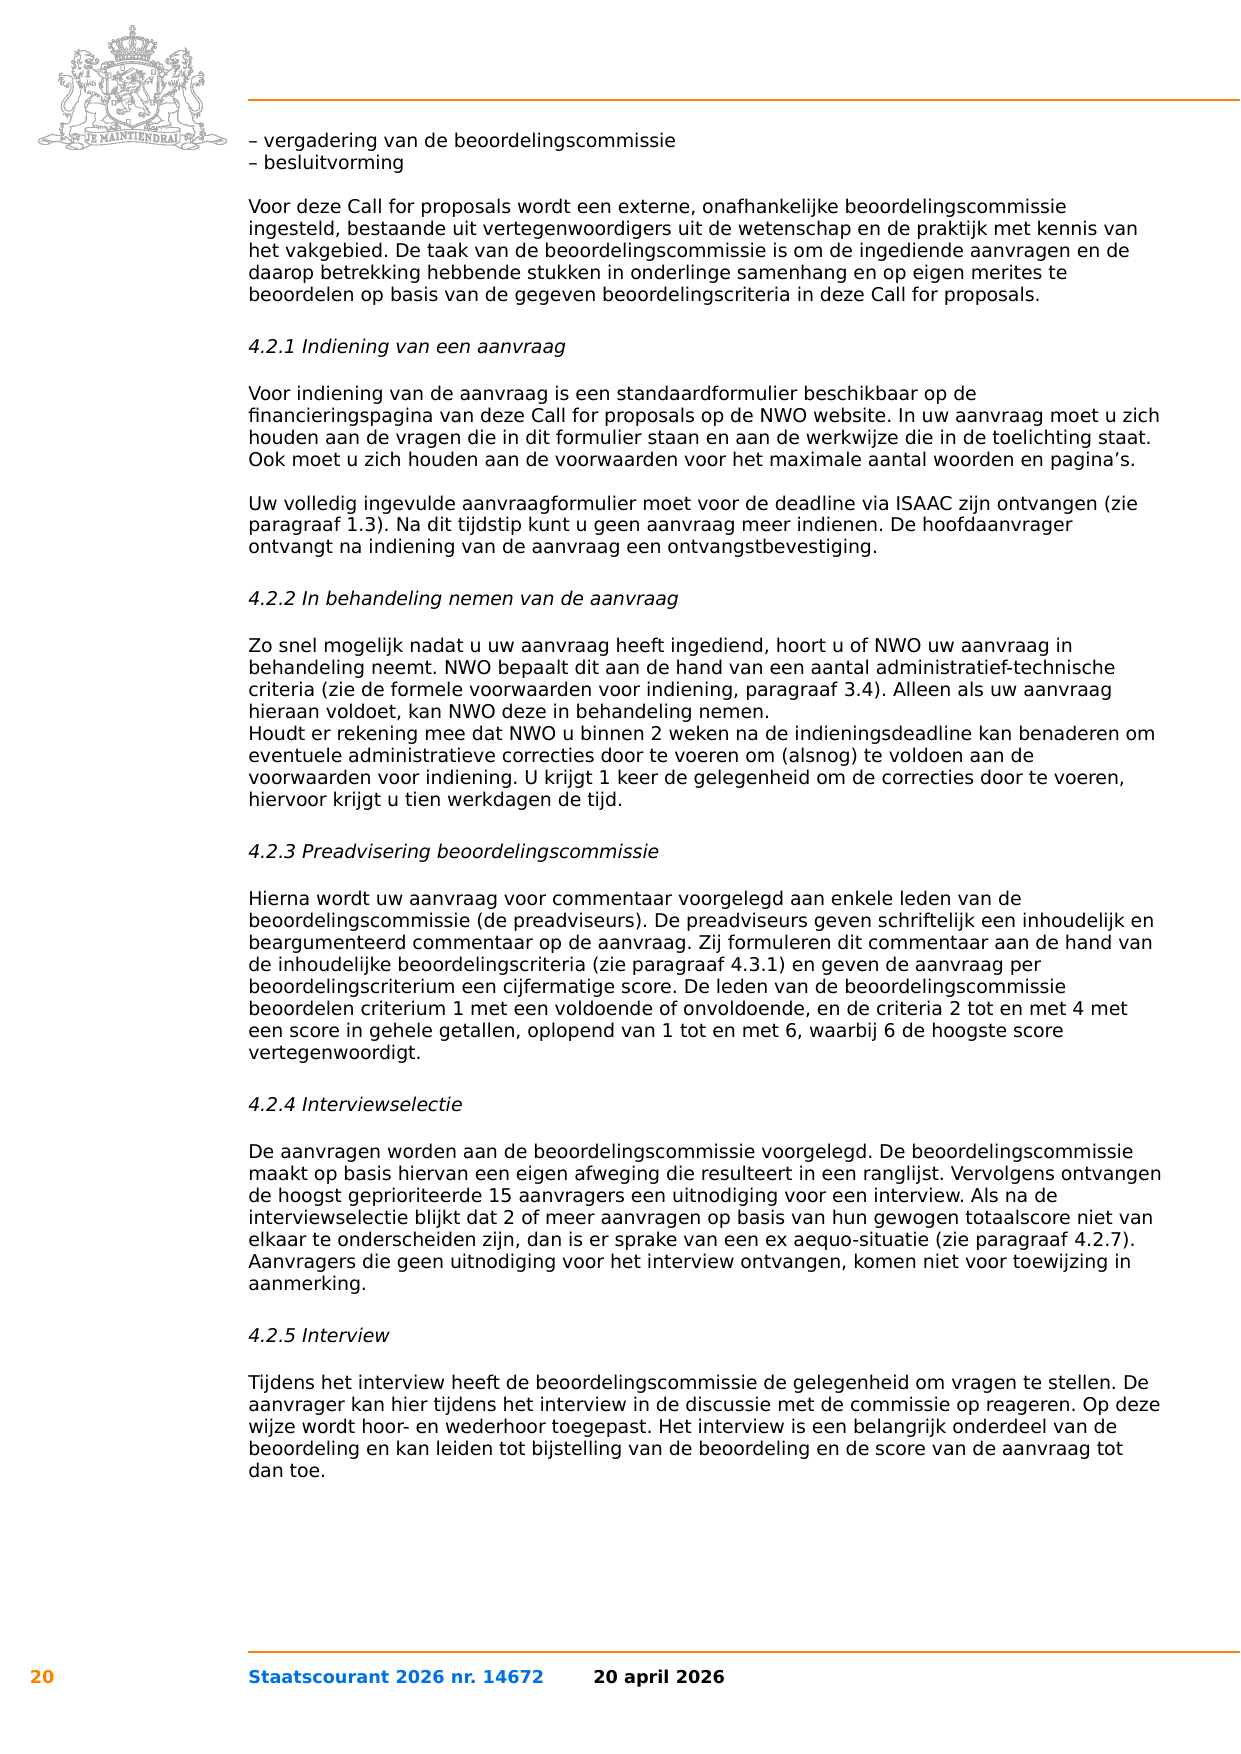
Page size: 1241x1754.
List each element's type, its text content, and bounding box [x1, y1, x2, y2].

text Tijdens het interview heeft de beoordelingscommissie de gelegenheid om vragen te stellen. De aanvrager kan hier tijdens het interview in de discussie met de commissie op reageren. Op deze wijze wordt hoor- en wederhoor toegepast. Het interview is een belangrijk onderdeel van de beoordeling en kan leiden tot bijstelling van de beoordeling en de score van de aanvraag tot dan toe. [248, 1372, 1163, 1482]
subtitle 4.2.3 Preadvisering beoordelingscommissie [248, 841, 1163, 863]
text Zo snel mogelijk nadat u uw aanvraag heeft ingediend, hoort u of NWO uw aanvraag in behandeling neemt. NWO bepaalt dit aan de hand van een aantal administratief-technische criteria (zie de formele voorwaarden voor indiening, paragraaf 3.4). Alleen als uw aanvraag hieraan voldoet, kan NWO deze in behandeling nemen. [248, 635, 1163, 723]
text Voor deze Call for proposals wordt een externe, onafhankelijke beoordelingscommissie ingesteld, bestaande uit vertegenwoordigers uit de wetenschap en de praktijk met kennis van het vakgebied. De taak van de beoordelingscommissie is om de ingediende aanvragen en de daarop betrekking hebbende stukken in onderlinge samenhang en op eigen merites te beoordelen op basis van de gegeven beoordelingscriteria in deze Call for proposals. [248, 196, 1163, 306]
picture [38, 25, 227, 150]
text Hierna wordt uw aanvraag voor commentaar voorgelegd aan enkele leden van de beoordelingscommissie (de preadviseurs). De preadviseurs geven schriftelijk een inhoudelijk en beargumenteerd commentaar op de aanvraag. Zij formuleren dit commentaar aan de hand van de inhoudelijke beoordelingscriteria (zie paragraaf 4.3.1) en geven de aanvraag per beoordelingscriterium een cijfermatige score. De leden van de beoordelingscommissie beoordelen criterium 1 met een voldoende of onvoldoende, en de criteria 2 tot en met 4 met een score in gehele getallen, oplopend van 1 tot en met 6, waarbij 6 de hoogste score vertegenwoordigt. [248, 888, 1163, 1064]
text De aanvragen worden aan de beoordelingscommissie voorgelegd. De beoordelingscommissie maakt op basis hiervan een eigen afweging die resulteert in een ranglijst. Vervolgens ontvangen de hoogst geprioriteerde 15 aanvragers een uitnodiging voor een interview. Als na de interviewselectie blijkt dat 2 of meer aanvragen op basis van hun gewogen totaalscore niet van elkaar te onderscheiden zijn, dan is er sprake van een ex aequo-situatie (zie paragraaf 4.2.7). Aanvragers die geen uitnodiging voor het interview ontvangen, komen niet voor toewijzing in aanmerking. [248, 1141, 1163, 1295]
subtitle 4.2.5 Interview [248, 1325, 1163, 1347]
text Uw volledig ingevulde aanvraagformulier moet voor de deadline via ISAAC zijn ontvangen (zie paragraaf 1.3). Na dit tijdstip kunt u geen aanvraag meer indienen. De hoofdaanvrager ontvangt na indiening van de aanvraag een ontvangstbevestiging. [248, 492, 1163, 558]
subtitle 4.2.4 Interviewselectie [248, 1094, 1163, 1116]
text – vergadering van de beoordelingscommissie [248, 130, 1163, 152]
subtitle 4.2.2 In behandeling nemen van de aanvraag [248, 588, 1163, 610]
subtitle 4.2.1 Indiening van een aanvraag [248, 336, 1163, 358]
text Voor indiening van de aanvraag is een standaardformulier beschikbaar op de financieringspagina van deze Call for proposals op de NWO website. In uw aanvraag moet u zich houden aan de vragen die in dit formulier staan en aan de werkwijze die in de toelichting staat. Ook moet u zich houden aan de voorwaarden voor het maximale aantal woorden en pagina’s. [248, 383, 1163, 471]
text – besluitvorming [248, 152, 1163, 174]
text Houdt er rekening mee dat NWO u binnen 2 weken na de indieningsdeadline kan benaderen om eventuele administratieve correcties door te voeren om (alsnog) te voldoen aan de voorwaarden voor indiening. U krijgt 1 keer de gelegenheid om de correcties door te voeren, hiervoor krijgt u tien werkdagen de tijd. [248, 723, 1163, 811]
